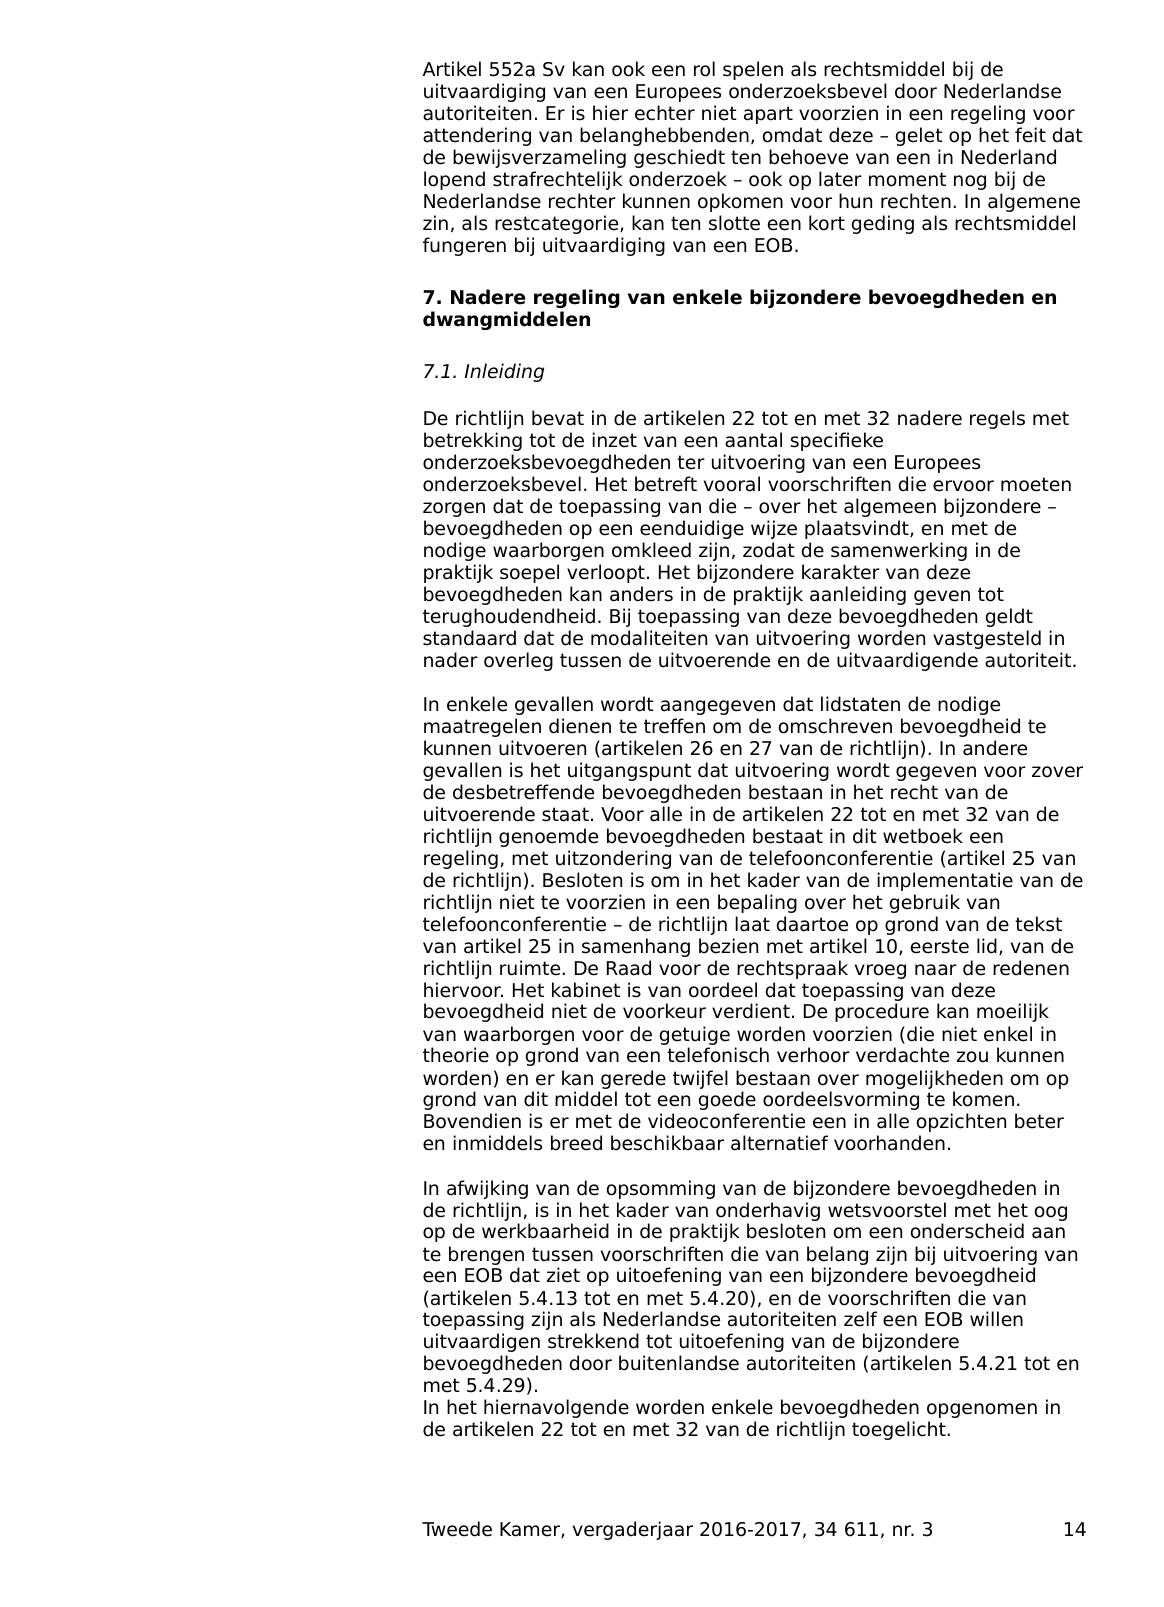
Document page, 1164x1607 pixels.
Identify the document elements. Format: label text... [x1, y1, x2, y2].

text In afwijking van de opsomming van de bijzondere bevoegdheden in de richtlijn, is in het kader van onderhavig wetsvoorstel met het oog op de werkbaarheid in de praktijk besloten om een onderscheid aan te brengen tussen voorschriften die van belang zijn bij uitvoering van een EOB dat ziet op uitoefening van een bijzondere bevoegdheid (artikelen 5.4.13 tot en met 5.4.20), en de voorschriften die van toepassing zijn als Nederlandse autoriteiten zelf een EOB willen uitvaardigen strekkend tot uitoefening van de bijzondere bevoegdheden door buitenlandse autoriteiten (artikelen 5.4.21 tot en met 5.4.29). [422, 1177, 1087, 1397]
text Artikel 552a Sv kan ook een rol spelen als rechtsmiddel bij de uitvaardiging van een Europees onderzoeksbevel door Nederlandse autoriteiten. Er is hier echter niet apart voorzien in een regeling voor attendering van belanghebbenden, omdat deze – gelet op het feit dat de bewijsverzameling geschiedt ten behoeve van een in Nederland lopend strafrechtelijk onderzoek – ook op later moment nog bij de Nederlandse rechter kunnen opkomen voor hun rechten. In algemene zin, als restcategorie, kan ten slotte een kort geding als rechtsmiddel fungeren bij uitvaardiging van een EOB. [422, 59, 1087, 257]
text De richtlijn bevat in de artikelen 22 tot en met 32 nadere regels met betrekking tot de inzet van een aantal specifieke onderzoeksbevoegdheden ter uitvoering van een Europees onderzoeksbevel. Het betreft vooral voorschriften die ervoor moeten zorgen dat de toepassing van die – over het algemeen bijzondere – bevoegdheden op een eenduidige wijze plaatsvindt, en met de nodige waarborgen omkleed zijn, zodat de samenwerking in de praktijk soepel verloopt. Het bijzondere karakter van deze bevoegdheden kan anders in de praktijk aanleiding geven tot terughoudendheid. Bij toepassing van deze bevoegdheden geldt standaard dat de modaliteiten van uitvoering worden vastgesteld in nader overleg tussen de uitvoerende en de uitvaardigende autoriteit. [422, 408, 1087, 672]
subtitle 7.1. Inleiding [422, 361, 1087, 383]
subtitle 7. Nadere regeling van enkele bijzondere bevoegdheden en dwangmiddelen [422, 287, 1087, 331]
text In enkele gevallen wordt aangegeven dat lidstaten de nodige maatregelen dienen te treffen om de omschreven bevoegdheid te kunnen uitvoeren (artikelen 26 en 27 van de richtlijn). In andere gevallen is het uitgangspunt dat uitvoering wordt gegeven voor zover de desbetreffende bevoegdheden bestaan in het recht van de uitvoerende staat. Voor alle in de artikelen 22 tot en met 32 van de richtlijn genoemde bevoegdheden bestaat in dit wetboek een regeling, met uitzondering van de telefoonconferentie (artikel 25 van de richtlijn). Besloten is om in het kader van de implementatie van de richtlijn niet te voorzien in een bepaling over het gebruik van telefoonconferentie – de richtlijn laat daartoe op grond van de tekst van artikel 25 in samenhang bezien met artikel 10, eerste lid, van de richtlijn ruimte. De Raad voor de rechtspraak vroeg naar de redenen hiervoor. Het kabinet is van oordeel dat toepassing van deze bevoegdheid niet de voorkeur verdient. De procedure kan moeilijk van waarborgen voor de getuige worden voorzien (die niet enkel in theorie op grond van een telefonisch verhoor verdachte zou kunnen worden) en er kan gerede twijfel bestaan over mogelijkheden om op grond van dit middel tot een goede oordeelsvorming te komen. Bovendien is er met de videoconferentie een in alle opzichten beter en inmiddels breed beschikbaar alternatief voorhanden. [422, 694, 1087, 1155]
text In het hiernavolgende worden enkele bevoegdheden opgenomen in de artikelen 22 tot en met 32 van de richtlijn toegelicht. [422, 1397, 1087, 1441]
